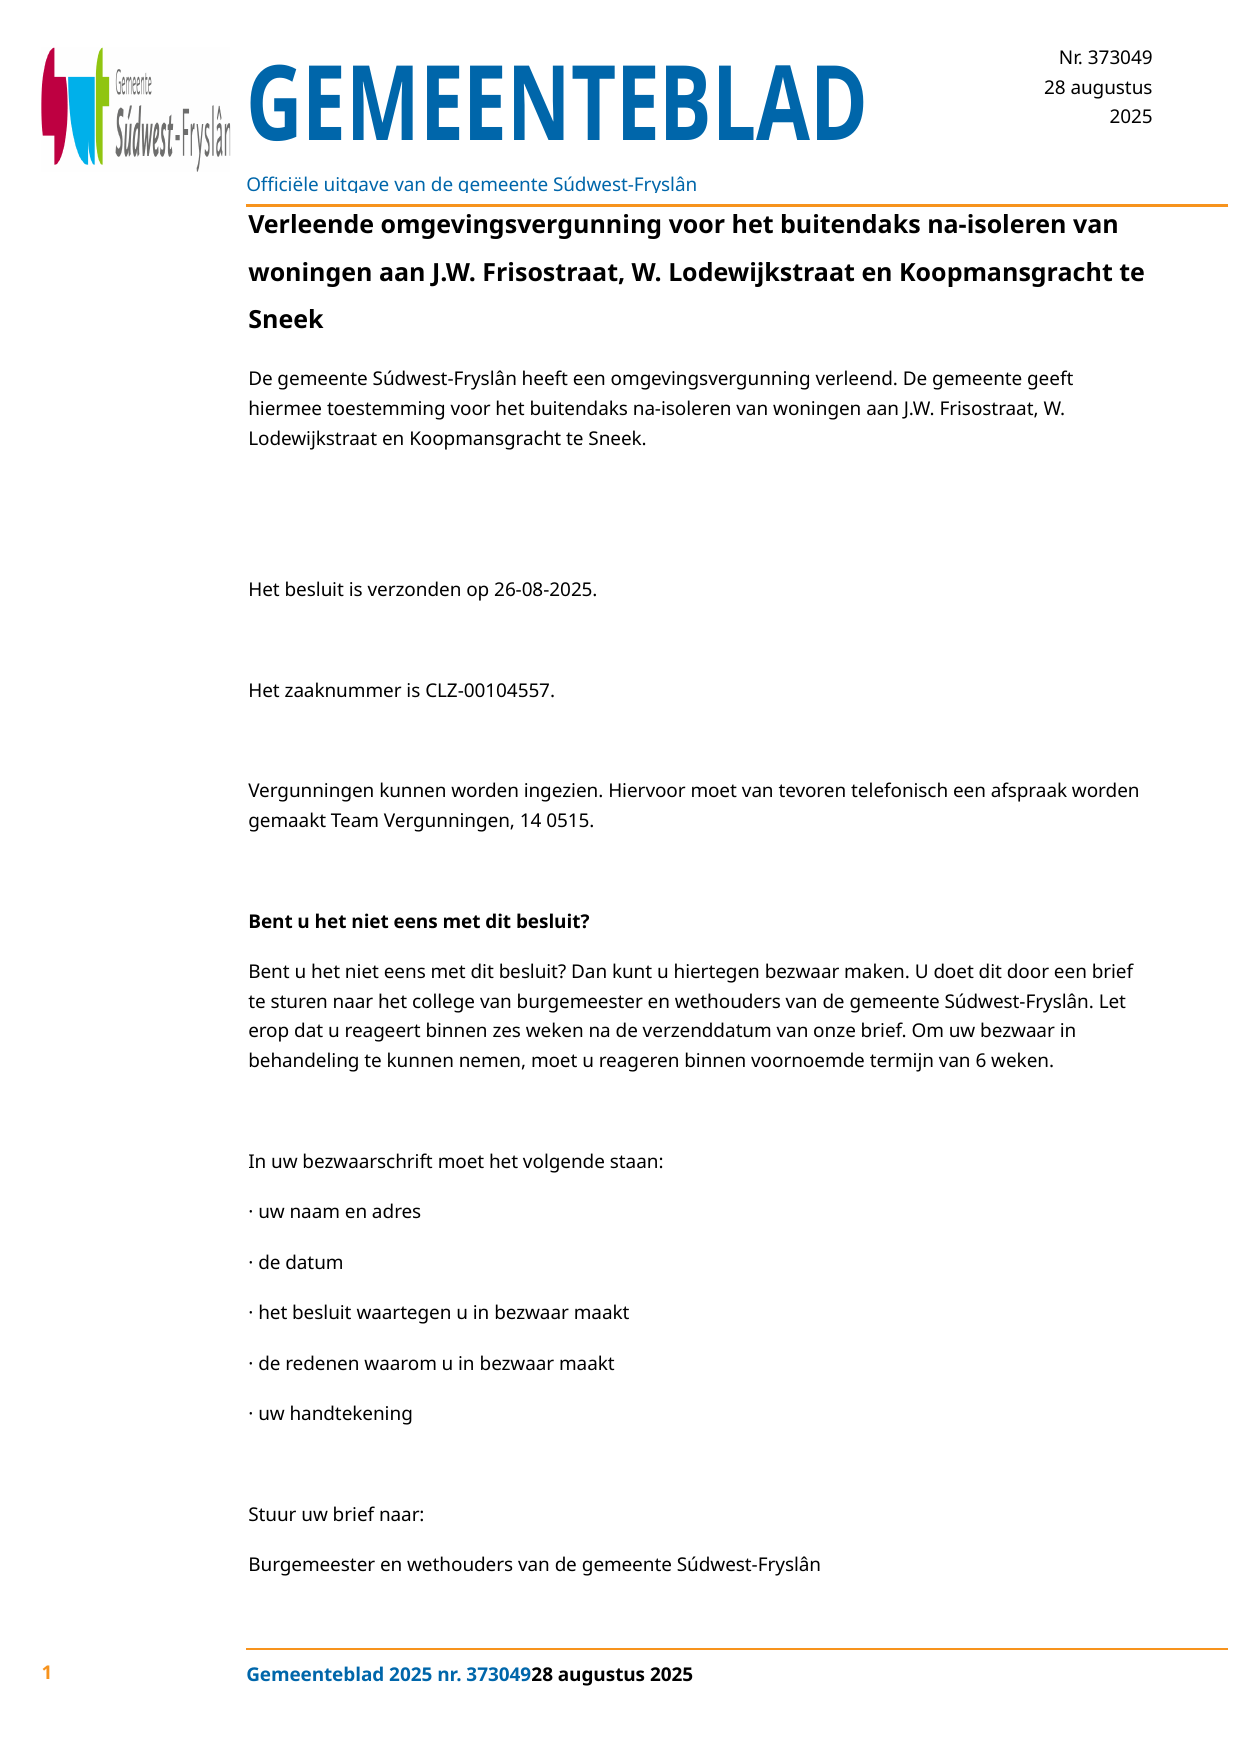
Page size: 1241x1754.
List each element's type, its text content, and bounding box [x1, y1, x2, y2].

text Bent u het niet eens met dit besluit? [248, 908, 1152, 934]
text Burgemeester en wethouders van de gemeente Súdwest-Fryslân [248, 1551, 1152, 1577]
text De gemeente Súdwest-Fryslân heeft een omgevingsvergunning verleend. De gemeente geeft hiermee toestemming voor het buitendaks na-isoleren van woningen aan J.W. Frisostraat, W. Lodewijkstraat en Koopmansgracht te Sneek. [248, 366, 1152, 450]
text In uw bezwaarschrift moet het volgende staan: [248, 1148, 1152, 1174]
text · de datum [248, 1249, 1152, 1274]
text Vergunningen kunnen worden ingezien. Hiervoor moet van tevoren telefonisch een afspraak worden gemaakt Team Vergunningen, 14 0515. [248, 778, 1152, 833]
text · uw handtekening [248, 1400, 1152, 1426]
text Stuur uw brief naar: [248, 1501, 1152, 1527]
text · uw naam en adres [248, 1198, 1152, 1224]
text · het besluit waartegen u in bezwaar maakt [248, 1299, 1152, 1325]
text · de redenen waarom u in bezwaar maakt [248, 1350, 1152, 1375]
picture [41, 47, 231, 172]
text Het besluit is verzonden op 26-08-2025. [248, 576, 1152, 602]
text Het zaaknummer is CLZ-00104557. [248, 677, 1152, 702]
text Verleende omgevingsvergunning voor het buitendaks na-isoleren van woningen aan J.W. Frisostraat, W. Lodewijkstraat en Koopmansgracht te Sneek [248, 207, 1152, 336]
text Bent u het niet eens met dit besluit? Dan kunt u hiertegen bezwaar maken. U doet dit door een brief te sturen naar het college van burgemeester en wethouders van de gemeente Súdwest-Fryslân. Let erop dat u reageert binnen zes weken na de verzenddatum van onze brief. Om uw bezwaar in behandeling te kunnen nemen, moet u reageren binnen voornoemde termijn van 6 weken. [248, 958, 1152, 1073]
